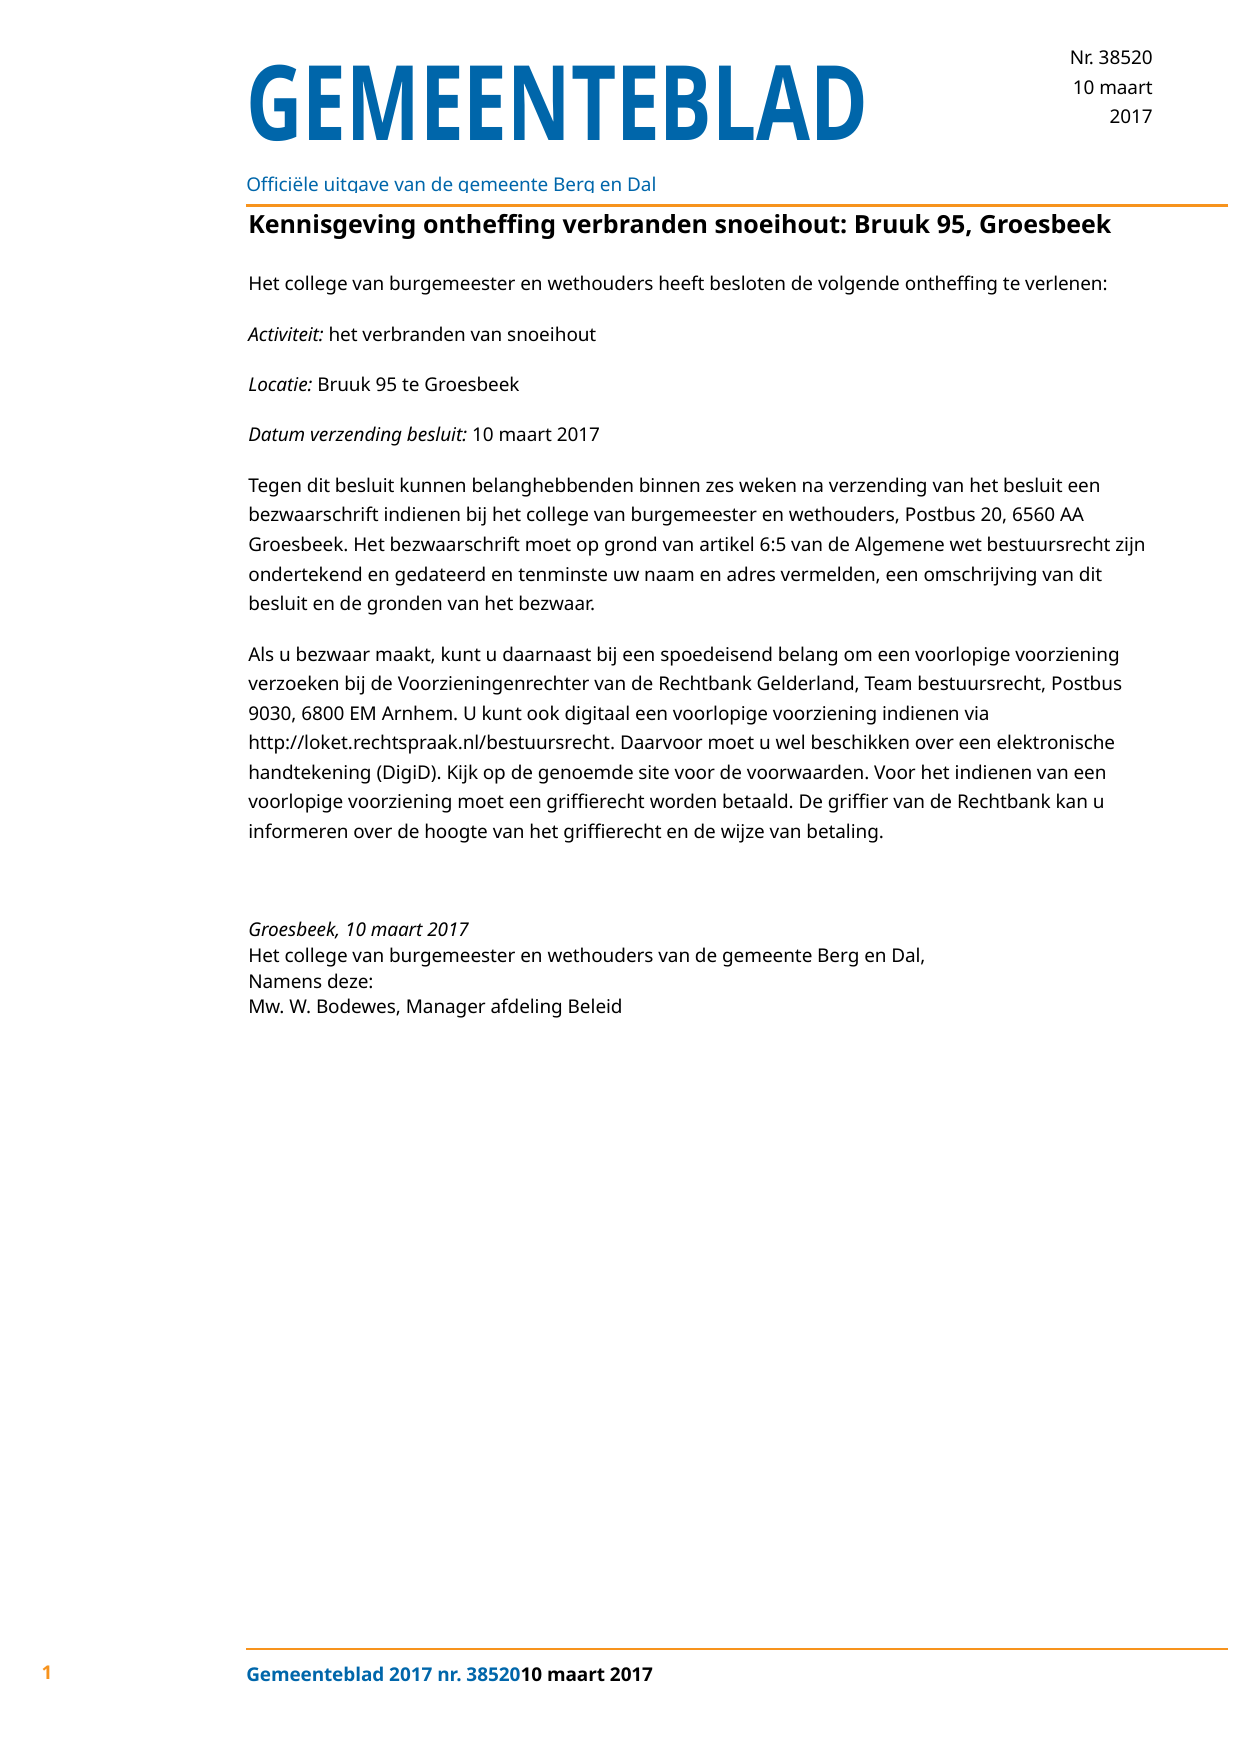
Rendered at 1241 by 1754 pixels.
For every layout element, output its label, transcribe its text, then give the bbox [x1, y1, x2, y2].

text Datum verzending besluit: 10 maart 2017 [248, 422, 1152, 447]
text Kennisgeving ontheffing verbranden snoeihout: Bruuk 95, Groesbeek [248, 207, 1152, 241]
text Het college van burgemeester en wethouders heeft besloten de volgende ontheffing te verlenen: [248, 270, 1152, 296]
text Activiteit: het verbranden van snoeihout [248, 321, 1152, 346]
text Locatie: Bruuk 95 te Groesbeek [248, 371, 1152, 397]
text Groesbeek, 10 maart 2017 [248, 916, 1152, 942]
text Het college van burgemeester en wethouders van de gemeente Berg en Dal, [248, 942, 1152, 968]
text Als u bezwaar maakt, kunt u daarnaast bij een spoedeisend belang om een voorlopige voorziening verzoeken bij de Voorzieningenrechter van de Rechtbank Gelderland, Team bestuursrecht, Postbus 9030, 6800 EM Arnhem. U kunt ook digitaal een voorlopige voorziening indienen via http://loket.rechtspraak.nl/bestuursrecht. Daarvoor moet u wel beschikken over een elektronische handtekening (DigiD). Kijk op de genoemde site voor de voorwaarden. Voor het indienen van een voorlopige voorziening moet een griffierecht worden betaald. De griffier van de Rechtbank kan u informeren over de hoogte van het griffierecht en de wijze van betaling. [248, 641, 1152, 844]
text Namens deze: [248, 968, 1152, 994]
text Mw. W. Bodewes, Manager afdeling Beleid [248, 994, 1152, 1019]
text Tegen dit besluit kunnen belanghebbenden binnen zes weken na verzending van het besluit een bezwaarschrift indienen bij het college van burgemeester en wethouders, Postbus 20, 6560 AA Groesbeek. Het bezwaarschrift moet op grond van artikel 6:5 van de Algemene wet bestuursrecht zijn ondertekend en gedateerd en tenminste uw naam en adres vermelden, een omschrijving van dit besluit en de gronden van het bezwaar. [248, 472, 1152, 616]
picture [41, 47, 231, 172]
